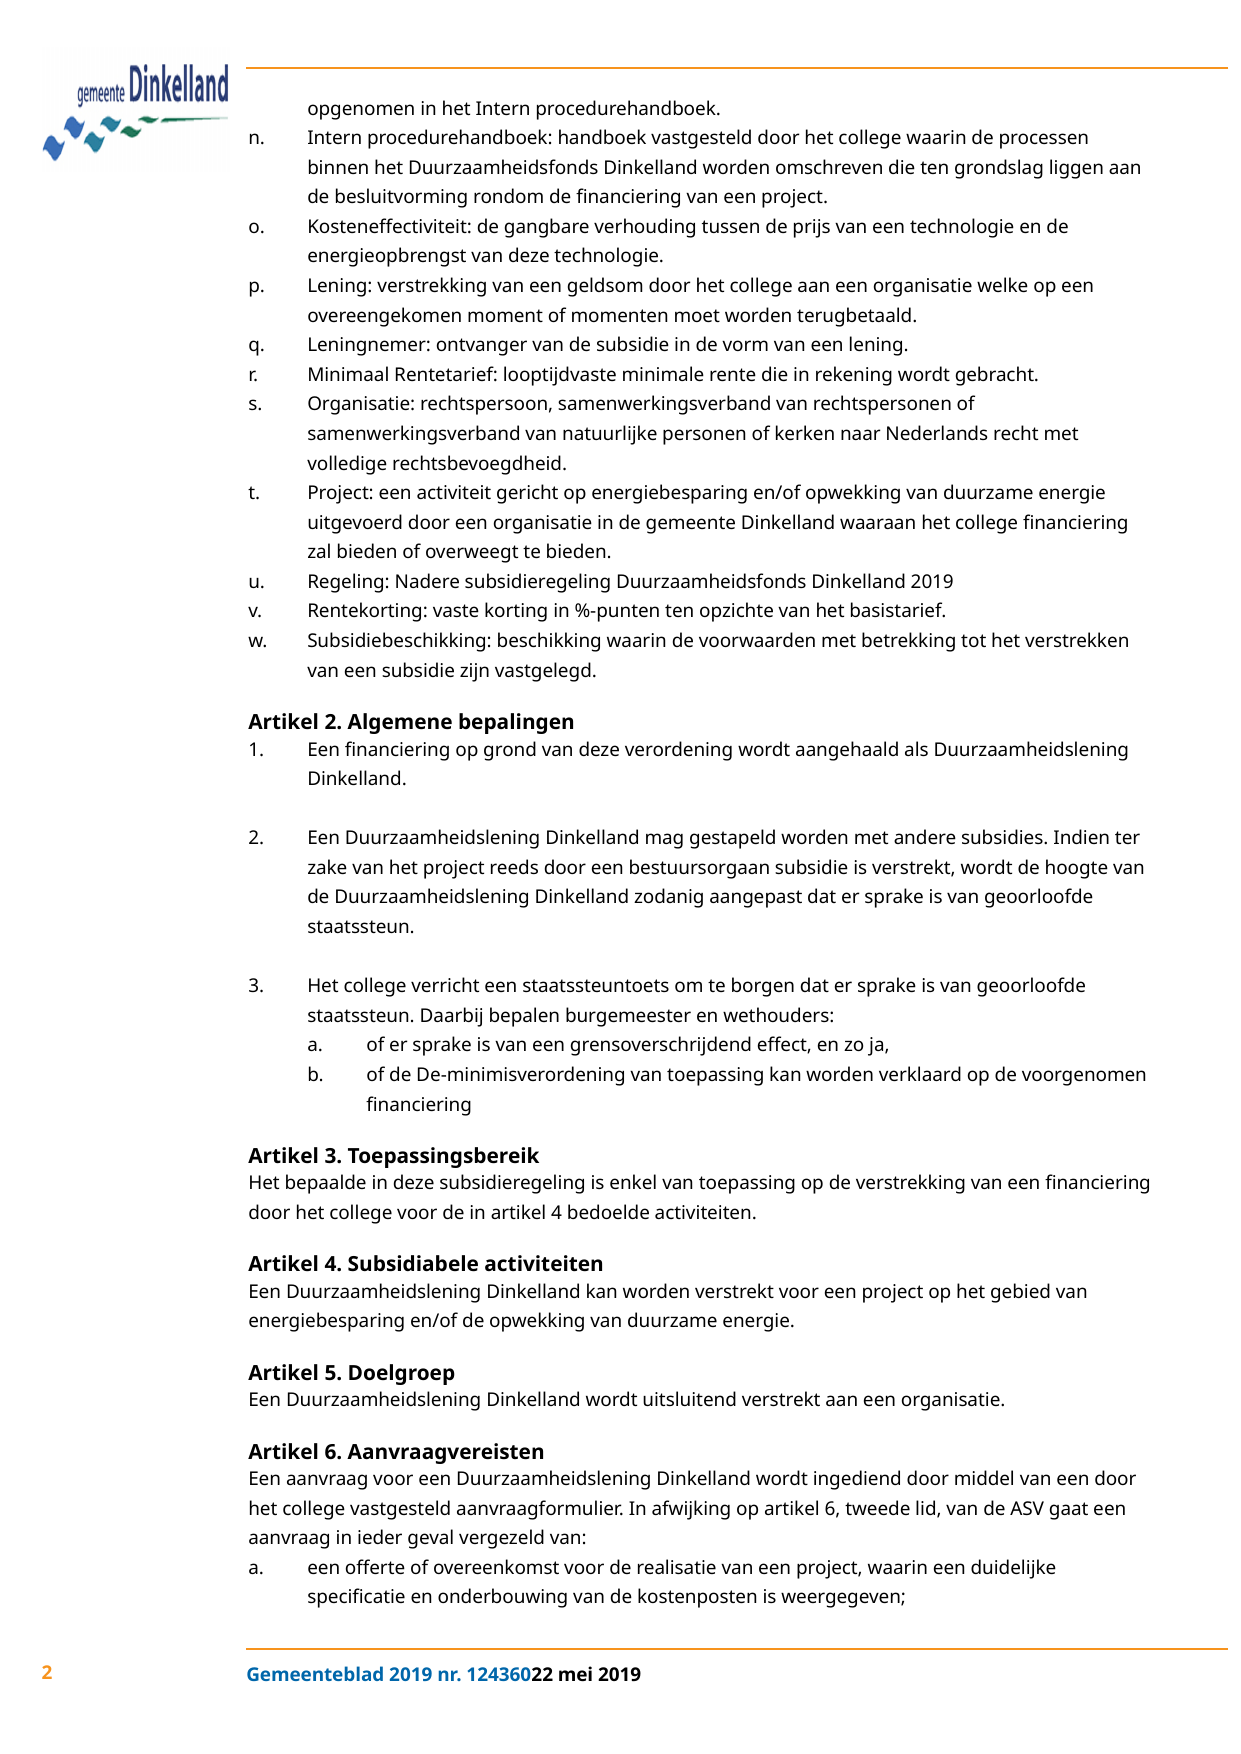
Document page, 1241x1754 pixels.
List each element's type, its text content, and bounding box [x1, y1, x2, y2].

list Kosteneffectiviteit: de gangbare verhouding tussen de prijs van een technologie en de energieopbrengst van deze technologie. [248, 213, 1152, 268]
list of er sprake is van een grensoverschrijdend effect, en zo ja, [307, 1032, 1152, 1057]
list Een Duurzaamheidslening Dinkelland mag gestapeld worden met andere subsidies. Indien ter zake van het project reeds door een bestuursorgaan subsidie is verstrekt, wordt de hoogte van de Duurzaamheidslening Dinkelland zodanig aangepast dat er sprake is van geoorloofde staatssteun. [248, 824, 1152, 939]
list Project: een activiteit gericht op energiebesparing en/of opwekking van duurzame energie uitgevoerd door een organisatie in de gemeente Dinkelland waaraan het college financiering zal bieden of overweegt te bieden. [248, 479, 1152, 564]
list Intern procedurehandboek: handboek vastgesteld door het college waarin de processen binnen het Duurzaamheidsfonds Dinkelland worden omschreven die ten grondslag liggen aan de besluitvorming rondom de financiering van een project. [248, 124, 1152, 209]
list een offerte of overeenkomst voor de realisatie van een project, waarin een duidelijke specificatie en onderbouwing van de kostenposten is weergegeven; [248, 1554, 1152, 1609]
text Artikel 2. Algemene bepalingen [248, 707, 1152, 736]
text Een aanvraag voor een Duurzaamheidslening Dinkelland wordt ingediend door middel van een door het college vastgesteld aanvraagformulier. In afwijking op artikel 6, tweede lid, van de ASV gaat een aanvraag in ieder geval vergezeld van: [248, 1465, 1152, 1550]
list opgenomen in het Intern procedurehandboek. [248, 95, 1152, 121]
list Regeling: Nadere subsidieregeling Duurzaamheidsfonds Dinkelland 2019 [248, 568, 1152, 594]
text Een Duurzaamheidslening Dinkelland kan worden verstrekt voor een project op het gebied van energiebesparing en/of de opwekking van duurzame energie. [248, 1278, 1152, 1333]
text Artikel 6. Aanvraagvereisten [248, 1437, 1152, 1465]
text Een Duurzaamheidslening Dinkelland wordt uitsluitend verstrekt aan een organisatie. [248, 1386, 1152, 1412]
list Leningnemer: ontvanger van de subsidie in de vorm van een lening. [248, 331, 1152, 357]
text Artikel 5. Doelgroep [248, 1358, 1152, 1386]
text Het bepaalde in deze subsidieregeling is enkel van toepassing op de verstrekking van een financiering door het college voor de in artikel 4 bedoelde activiteiten. [248, 1169, 1152, 1225]
list Lening: verstrekking van een geldsom door het college aan een organisatie welke op een overeengekomen moment of momenten moet worden terugbetaald. [248, 272, 1152, 328]
picture [41, 47, 231, 172]
text Artikel 3. Toepassingsbereik [248, 1141, 1152, 1169]
list of de De-minimisverordening van toepassing kan worden verklaard op de voorgenomen financiering [307, 1061, 1152, 1116]
list Minimaal Rentetarief: looptijdvaste minimale rente die in rekening wordt gebracht. [248, 361, 1152, 387]
list Subsidiebeschikking: beschikking waarin de voorwaarden met betrekking tot het verstrekken van een subsidie zijn vastgelegd. [248, 627, 1152, 683]
list Rentekorting: vaste korting in %-punten ten opzichte van het basistarief. [248, 598, 1152, 623]
text Artikel 4. Subsidiabele activiteiten [248, 1249, 1152, 1278]
list Een financiering op grond van deze verordening wordt aangehaald als Duurzaamheidslening Dinkelland. [248, 736, 1152, 791]
list Het college verricht een staatssteuntoets om te borgen dat er sprake is van geoorloofde staatssteun. Daarbij bepalen burgemeester en wethouders: [248, 972, 1152, 1028]
list Organisatie: rechtspersoon, samenwerkingsverband van rechtspersonen of samenwerkingsverband van natuurlijke personen of kerken naar Nederlands recht met volledige rechtsbevoegdheid. [248, 391, 1152, 476]
